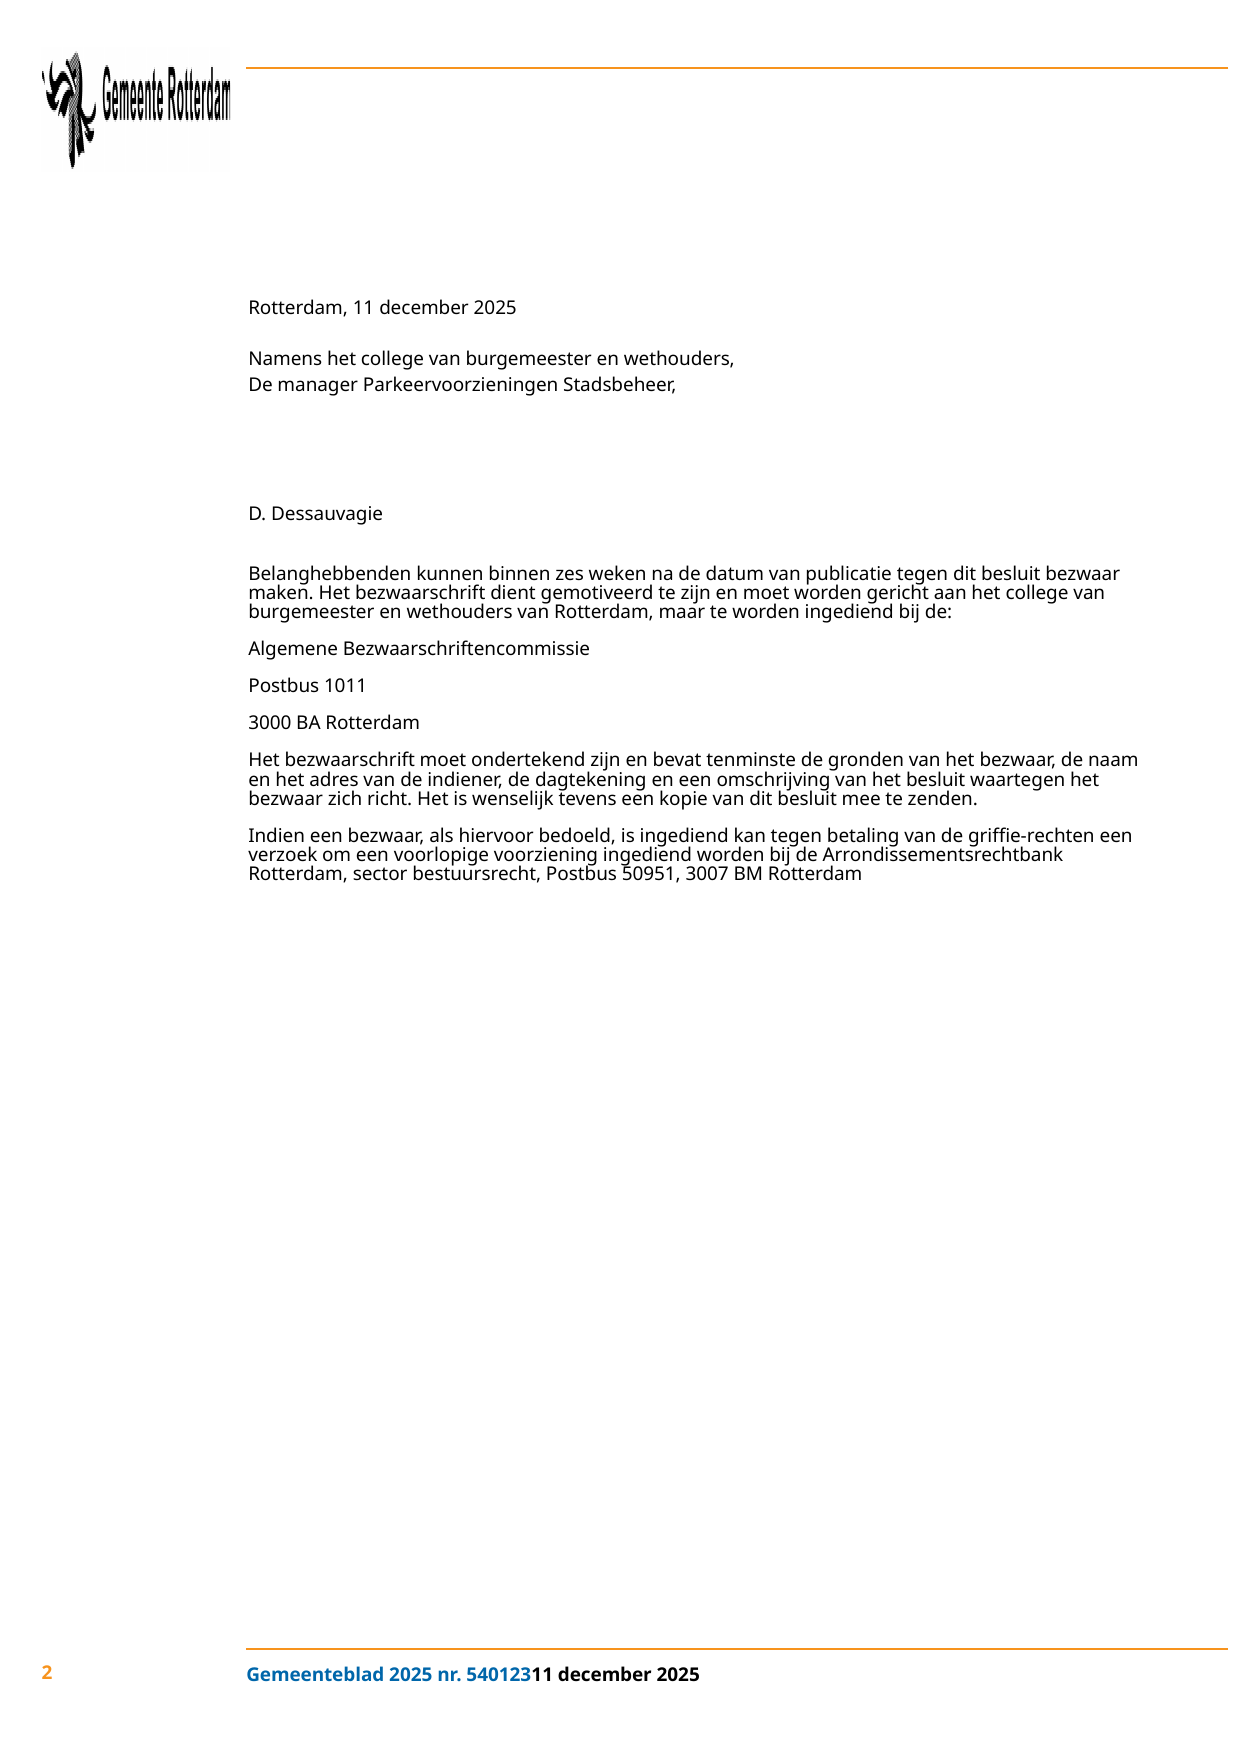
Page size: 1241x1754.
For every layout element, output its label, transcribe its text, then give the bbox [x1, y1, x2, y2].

text Rotterdam, 11 december 2025 [248, 294, 1152, 319]
text De manager Parkeervoorzieningen Stadsbeheer, [248, 371, 1152, 397]
text Belanghebbenden kunnen binnen zes weken na de datum van publicatie tegen dit besluit bezwaar maken. Het bezwaarschrift dient gemotiveerd te zijn en moet worden gericht aan het college van burgemeester en wethouders van Rotterdam, maar te worden ingediend bij de: [248, 565, 1152, 623]
text Het bezwaarschrift moet ondertekend zijn en bevat tenminste de gronden van het bezwaar, de naam en het adres van de indiener, de dagtekening en een omschrijving van het besluit waartegen het bezwaar zich richt. Het is wenselijk tevens een kopie van dit besluit mee te zenden. [248, 751, 1152, 809]
text Namens het college van burgemeester en wethouders, [248, 345, 1152, 371]
picture [41, 47, 231, 172]
text Indien een bezwaar, als hiervoor bedoeld, is ingediend kan tegen betaling van de griffie-rechten een verzoek om een voorlopige voorziening ingediend worden bij de Arrondissementsrechtbank Rotterdam, sector bestuursrecht, Postbus 50951, 3007 BM Rotterdam [248, 827, 1152, 884]
text 3000 BA Rotterdam [248, 714, 1152, 733]
text Postbus 1011 [248, 677, 1152, 697]
text Algemene Bezwaarschriftencommissie [248, 640, 1152, 659]
text D. Dessauvagie [248, 500, 1152, 525]
